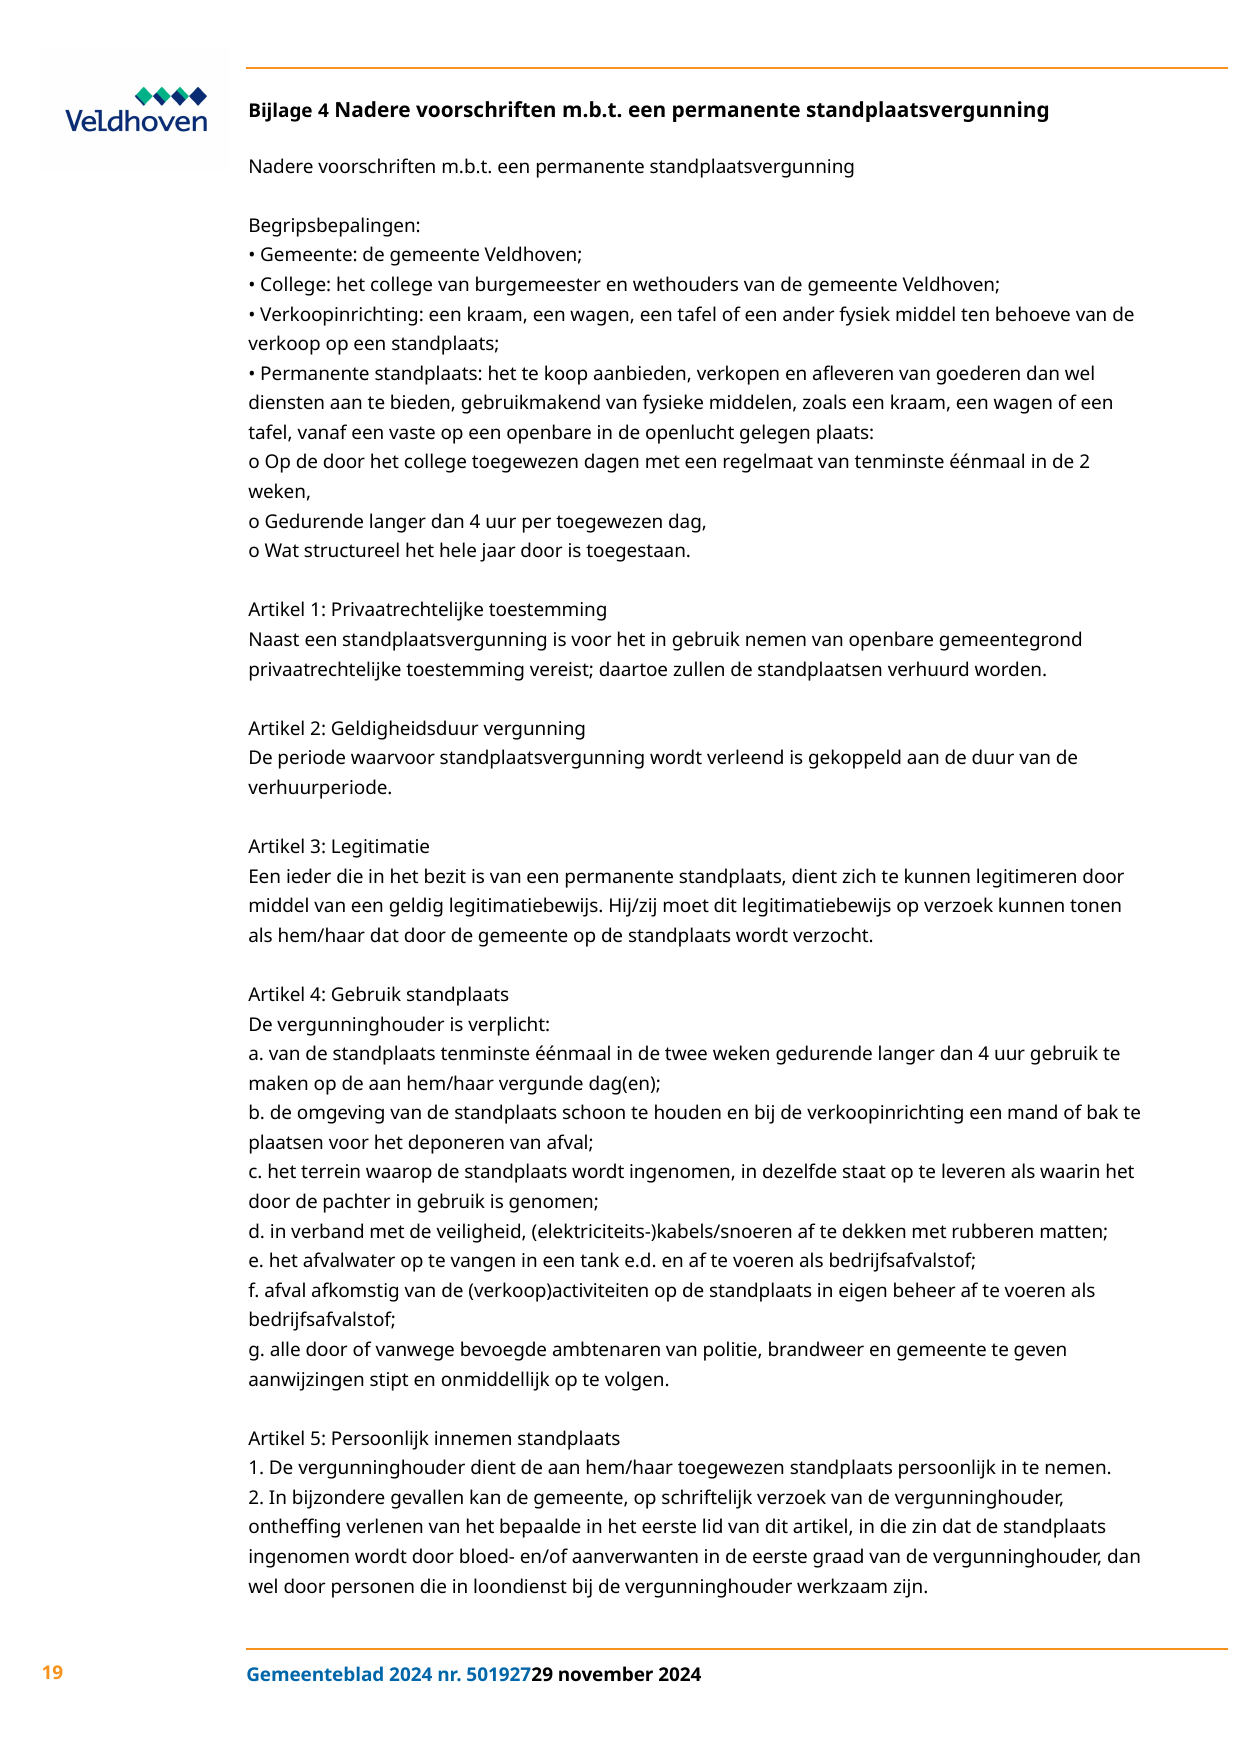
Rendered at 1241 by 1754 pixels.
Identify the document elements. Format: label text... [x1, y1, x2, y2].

text Nadere voorschriften m.b.t. een permanente standplaatsvergunning [248, 153, 1152, 179]
text Naast een standplaatsvergunning is voor het in gebruik nemen van openbare gemeentegrond privaatrechtelijke toestemming vereist; daartoe zullen de standplaatsen verhuurd worden. [248, 626, 1152, 682]
text Artikel 3: Legitimatie [248, 833, 1152, 859]
text b. de omgeving van de standplaats schoon te houden en bij de verkoopinrichting een mand of bak te plaatsen voor het deponeren van afval; [248, 1099, 1152, 1155]
text o Gedurende langer dan 4 uur per toegewezen dag, [248, 508, 1152, 534]
text Artikel 4: Gebruik standplaats [248, 981, 1152, 1007]
text De vergunninghouder is verplicht: [248, 1011, 1152, 1037]
text g. alle door of vanwege bevoegde ambtenaren van politie, brandweer en gemeente te geven aanwijzingen stipt en onmiddellijk op te volgen. [248, 1336, 1152, 1392]
text Artikel 1: Privaatrechtelijke toestemming [248, 597, 1152, 622]
text • Verkoopinrichting: een kraam, een wagen, een tafel of een ander fysiek middel ten behoeve van de verkoop op een standplaats; [248, 301, 1152, 356]
text o Wat structureel het hele jaar door is toegestaan. [248, 537, 1152, 563]
picture [41, 47, 231, 172]
text Bijlage 4 Nadere voorschriften m.b.t. een permanente standplaatsvergunning [248, 95, 1152, 123]
text a. van de standplaats tenminste éénmaal in de twee weken gedurende langer dan 4 uur gebruik te maken op de aan hem/haar vergunde dag(en); [248, 1040, 1152, 1096]
text Artikel 2: Geldigheidsduur vergunning [248, 715, 1152, 741]
text e. het afvalwater op te vangen in een tank e.d. en af te voeren als bedrijfsafvalstof; [248, 1247, 1152, 1273]
text o Op de door het college toegewezen dagen met een regelmaat van tenminste éénmaal in de 2 weken, [248, 449, 1152, 504]
text Artikel 5: Persoonlijk innemen standplaats [248, 1425, 1152, 1451]
text 1. De vergunninghouder dient de aan hem/haar toegewezen standplaats persoonlijk in te nemen. [248, 1454, 1152, 1480]
text De periode waarvoor standplaatsvergunning wordt verleend is gekoppeld aan de duur van de verhuurperiode. [248, 744, 1152, 800]
text d. in verband met de veiligheid, (elektriciteits-)kabels/snoeren af te dekken met rubberen matten; [248, 1218, 1152, 1244]
text • College: het college van burgemeester en wethouders van de gemeente Veldhoven; [248, 271, 1152, 297]
text f. afval afkomstig van de (verkoop)activiteiten op de standplaats in eigen beheer af te voeren als bedrijfsafvalstof; [248, 1277, 1152, 1332]
text • Permanente standplaats: het te koop aanbieden, verkopen en afleveren van goederen dan wel diensten aan te bieden, gebruikmakend van fysieke middelen, zoals een kraam, een wagen of een tafel, vanaf een vaste op een openbare in de openlucht gelegen plaats: [248, 360, 1152, 445]
text 2. In bijzondere gevallen kan de gemeente, op schriftelijk verzoek van de vergunninghouder, ontheffing verlenen van het bepaalde in het eerste lid van dit artikel, in die zin dat de standplaats ingenomen wordt door bloed- en/of aanverwanten in de eerste graad van de vergunninghouder, dan wel door personen die in loondienst bij de vergunninghouder werkzaam zijn. [248, 1484, 1152, 1599]
text Begripsbepalingen: [248, 212, 1152, 238]
text c. het terrein waarop de standplaats wordt ingenomen, in dezelfde staat op te leveren als waarin het door de pachter in gebruik is genomen; [248, 1159, 1152, 1214]
text Een ieder die in het bezit is van een permanente standplaats, dient zich te kunnen legitimeren door middel van een geldig legitimatiebewijs. Hij/zij moet dit legitimatiebewijs op verzoek kunnen tonen als hem/haar dat door de gemeente op de standplaats wordt verzocht. [248, 863, 1152, 948]
text • Gemeente: de gemeente Veldhoven; [248, 242, 1152, 267]
